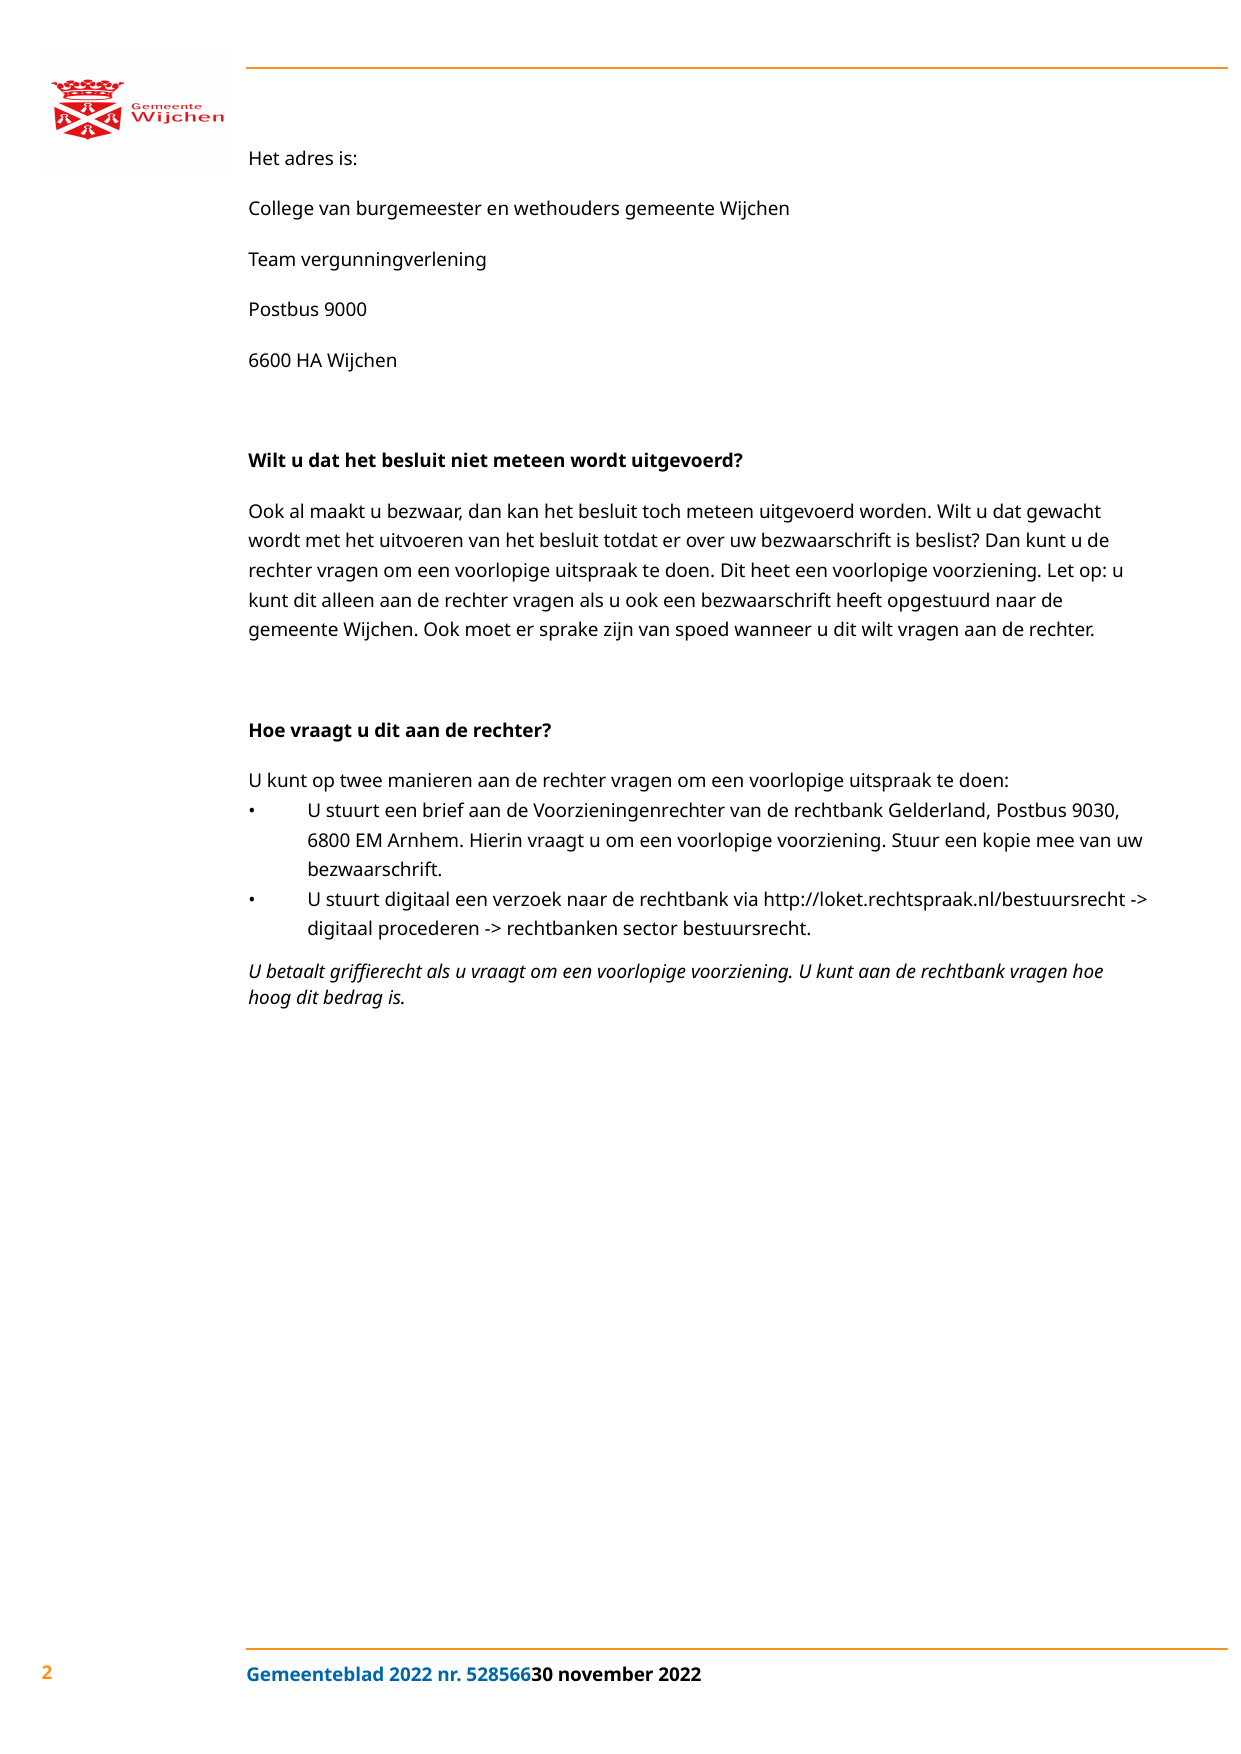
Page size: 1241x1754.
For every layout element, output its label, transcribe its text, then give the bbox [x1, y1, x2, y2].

list U stuurt digitaal een verzoek naar de rechtbank via http://loket.rechtspraak.nl/bestuursrecht -> digitaal procederen -> rechtbanken sector bestuursrecht. [248, 886, 1152, 941]
text Hoe vraagt u dit aan de rechter? [248, 717, 1152, 743]
text Het adres is: [248, 145, 1152, 171]
text Team vergunningverlening [248, 246, 1152, 272]
text U betaalt griffierecht als u vraagt om een voorlopige voorziening. U kunt aan de rechtbank vragen hoe hoog dit bedrag is. [248, 959, 1152, 1010]
list U stuurt een brief aan de Voorzieningenrechter van de rechtbank Gelderland, Postbus 9030, 6800 EM Arnhem. Hierin vraagt u om een voorlopige voorziening. Stuur een kopie mee van uw bezwaarschrift. [248, 797, 1152, 882]
text College van burgemeester en wethouders gemeente Wijchen [248, 196, 1152, 221]
picture [41, 47, 231, 172]
text Postbus 9000 [248, 296, 1152, 322]
text Wilt u dat het besluit niet meteen wordt uitgevoerd? [248, 448, 1152, 473]
text 6600 HA Wijchen [248, 347, 1152, 373]
text Ook al maakt u bezwaar, dan kan het besluit toch meteen uitgevoerd worden. Wilt u dat gewacht wordt met het uitvoeren van het besluit totdat er over uw bezwaarschrift is beslist? Dan kunt u de rechter vragen om een voorlopige uitspraak te doen. Dit heet een voorlopige voorziening. Let op: u kunt dit alleen aan de rechter vragen als u ook een bezwaarschrift heeft opgestuurd naar de gemeente Wijchen. Ook moet er sprake zijn van spoed wanneer u dit wilt vragen aan de rechter. [248, 498, 1152, 642]
text U kunt op twee manieren aan de rechter vragen om een voorlopige uitspraak te doen: [248, 768, 1152, 793]
